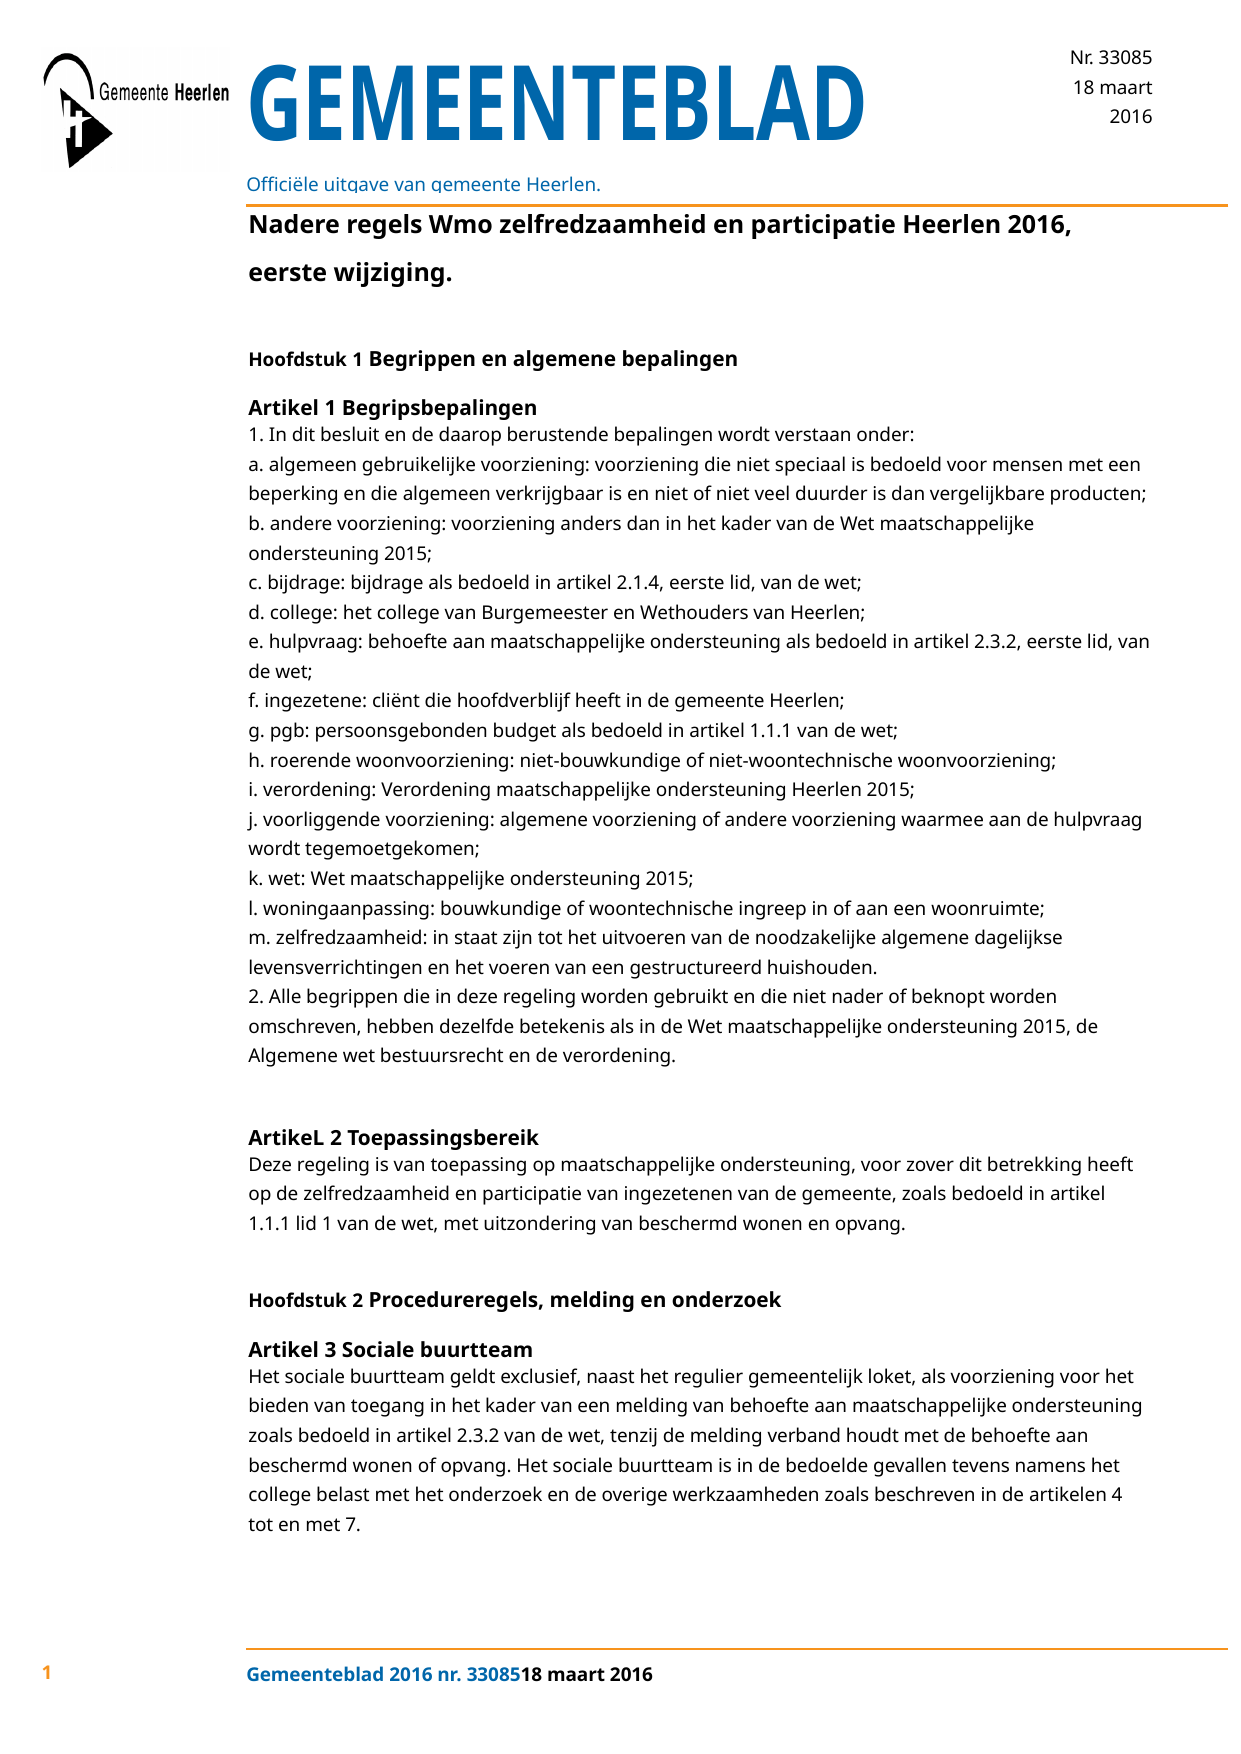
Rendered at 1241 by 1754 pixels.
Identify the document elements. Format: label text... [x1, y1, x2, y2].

text h. roerende woonvoorziening: niet-bouwkundige of niet-woontechnische woonvoorziening; [248, 747, 1152, 772]
text c. bijdrage: bijdrage als bedoeld in artikel 2.1.4, eerste lid, van de wet; [248, 569, 1152, 595]
text l. woningaanpassing: bouwkundige of woontechnische ingreep in of aan een woonruimte; [248, 895, 1152, 920]
text Hoofdstuk 1 Begrippen en algemene bepalingen [248, 344, 1152, 372]
text Deze regeling is van toepassing op maatschappelijke ondersteuning, voor zover dit betrekking heeft op de zelfredzaamheid en participatie van ingezetenen van de gemeente, zoals bedoeld in artikel 1.1.1 lid 1 van de wet, met uitzondering van beschermd wonen en opvang. [248, 1151, 1152, 1236]
text k. wet: Wet maatschappelijke ondersteuning 2015; [248, 865, 1152, 891]
text Hoofdstuk 2 Procedureregels, melding en onderzoek [248, 1285, 1152, 1314]
text 2. Alle begrippen die in deze regeling worden gebruikt en die niet nader of beknopt worden omschreven, hebben dezelfde betekenis als in de Wet maatschappelijke ondersteuning 2015, de Algemene wet bestuursrecht en de verordening. [248, 983, 1152, 1068]
text d. college: het college van Burgemeester en Wethouders van Heerlen; [248, 599, 1152, 624]
text f. ingezetene: cliënt die hoofdverblijf heeft in de gemeente Heerlen; [248, 688, 1152, 713]
text e. hulpvraag: behoefte aan maatschappelijke ondersteuning als bedoeld in artikel 2.3.2, eerste lid, van de wet; [248, 628, 1152, 684]
text ArtikeL 2 Toepassingsbereik [248, 1123, 1152, 1151]
text 1. In dit besluit en de daarop berustende bepalingen wordt verstaan onder: [248, 421, 1152, 447]
text a. algemeen gebruikelijke voorziening: voorziening die niet speciaal is bedoeld voor mensen met een beperking en die algemeen verkrijgbaar is en niet of niet veel duurder is dan vergelijkbare producten; [248, 451, 1152, 506]
text g. pgb: persoonsgebonden budget als bedoeld in artikel 1.1.1 van de wet; [248, 717, 1152, 743]
text m. zelfredzaamheid: in staat zijn tot het uitvoeren van de noodzakelijke algemene dagelijkse levensverrichtingen en het voeren van een gestructureerd huishouden. [248, 924, 1152, 979]
text Artikel 3 Sociale buurtteam [248, 1335, 1152, 1363]
text Artikel 1 Begripsbepalingen [248, 393, 1152, 421]
text Het sociale buurtteam geldt exclusief, naast het regulier gemeentelijk loket, als voorziening voor het bieden van toegang in het kader van een melding van behoefte aan maatschappelijke ondersteuning zoals bedoeld in artikel 2.3.2 van de wet, tenzij de melding verband houdt met de behoefte aan beschermd wonen of opvang. Het sociale buurtteam is in de bedoelde gevallen tevens namens het college belast met het onderzoek en de overige werkzaamheden zoals beschreven in de artikelen 4 tot en met 7. [248, 1363, 1152, 1537]
text j. voorliggende voorziening: algemene voorziening of andere voorziening waarmee aan de hulpvraag wordt tegemoetgekomen; [248, 806, 1152, 861]
text b. andere voorziening: voorziening anders dan in het kader van de Wet maatschappelijke ondersteuning 2015; [248, 510, 1152, 565]
picture [41, 47, 231, 172]
text Nadere regels Wmo zelfredzaamheid en participatie Heerlen 2016, eerste wijziging. [248, 207, 1152, 288]
text i. verordening: Verordening maatschappelijke ondersteuning Heerlen 2015; [248, 776, 1152, 802]
